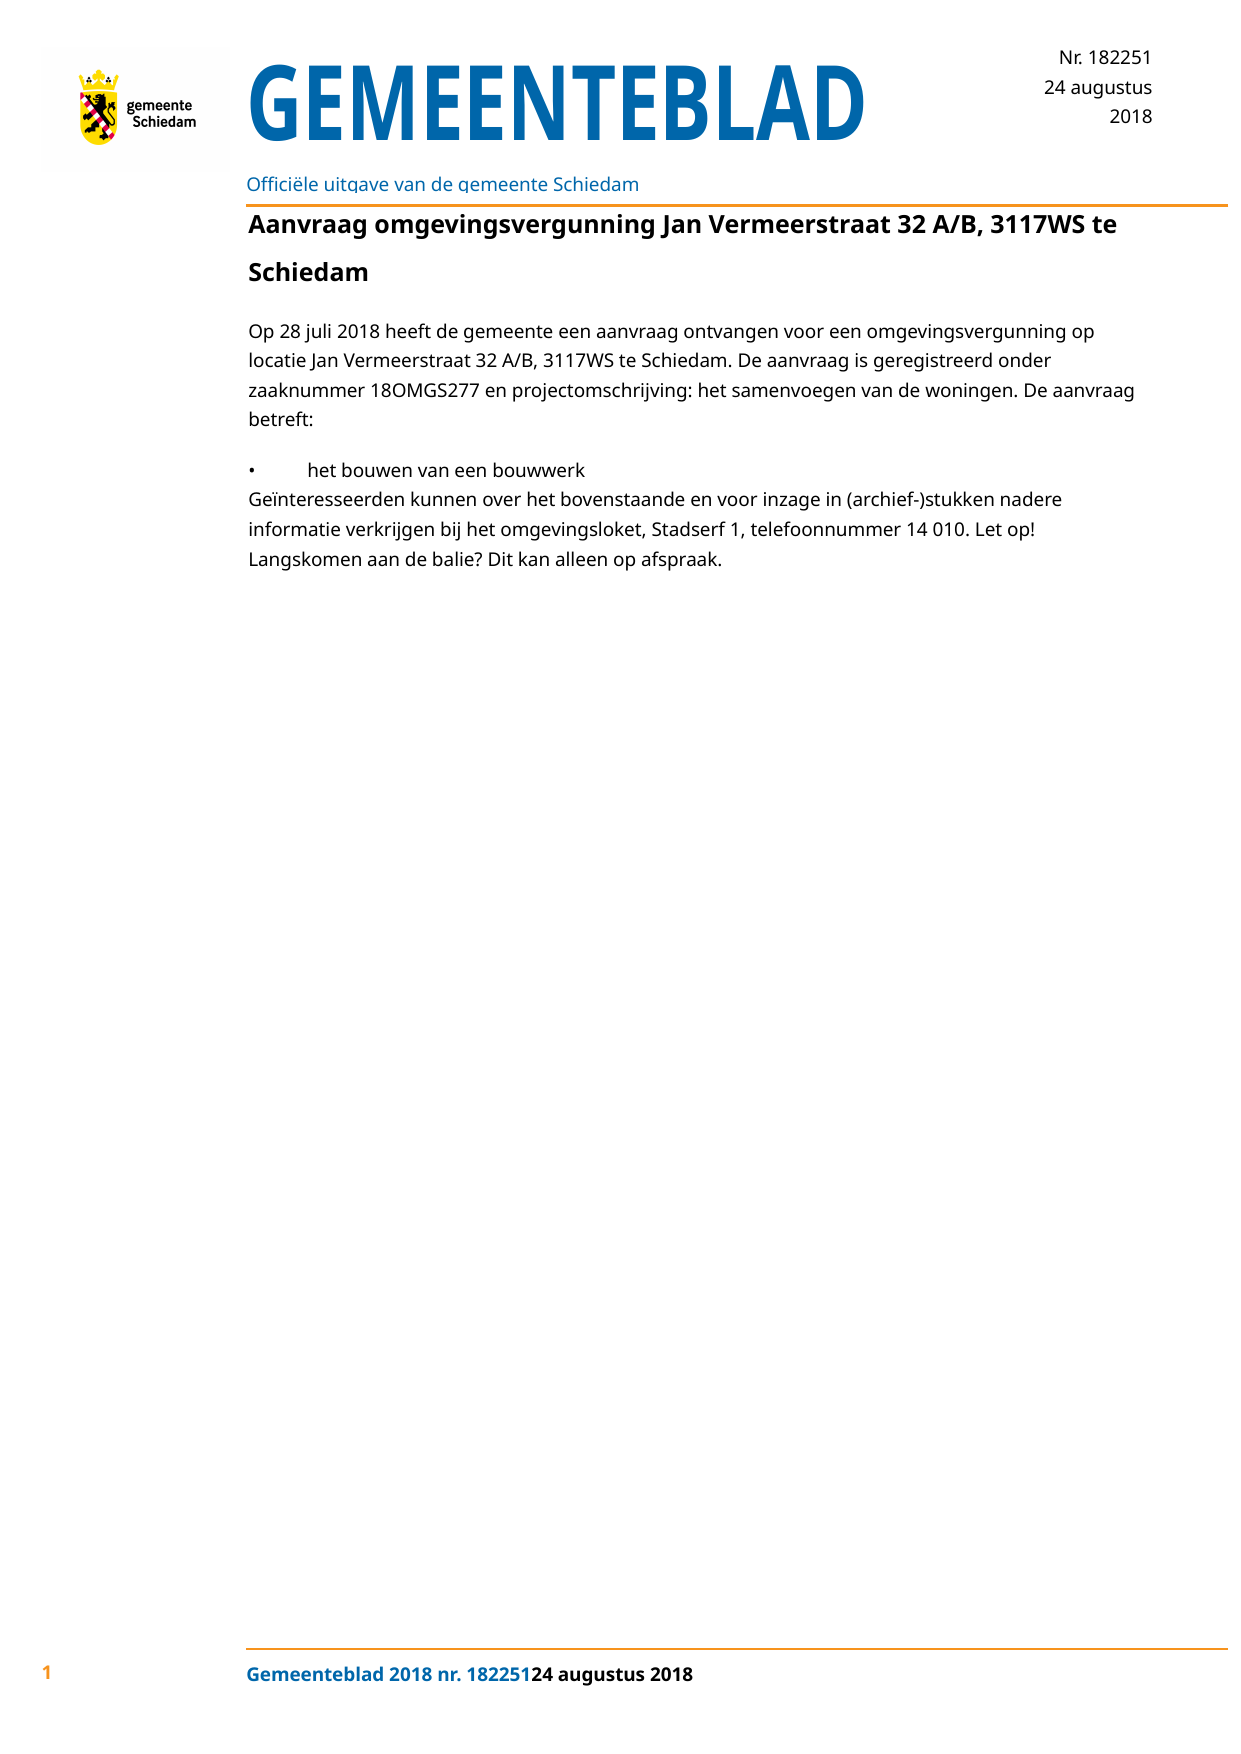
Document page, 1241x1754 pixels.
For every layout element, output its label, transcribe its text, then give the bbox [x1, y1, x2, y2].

text Geïnteresseerden kunnen over het bovenstaande en voor inzage in (archief-)stukken nadere informatie verkrijgen bij het omgevingsloket, Stadserf 1, telefoonnummer 14 010. Let op! Langskomen aan de balie? Dit kan alleen op afspraak. [248, 487, 1152, 572]
text Aanvraag omgevingsvergunning Jan Vermeerstraat 32 A/B, 3117WS te Schiedam [248, 207, 1152, 288]
list het bouwen van een bouwwerk [248, 457, 1152, 483]
text Op 28 juli 2018 heeft de gemeente een aanvraag ontvangen voor een omgevingsvergunning op locatie Jan Vermeerstraat 32 A/B, 3117WS te Schiedam. De aanvraag is geregistreerd onder zaaknummer 18OMGS277 en projectomschrijving: het samenvoegen van de woningen. De aanvraag betreft: [248, 318, 1152, 432]
picture [41, 47, 231, 172]
